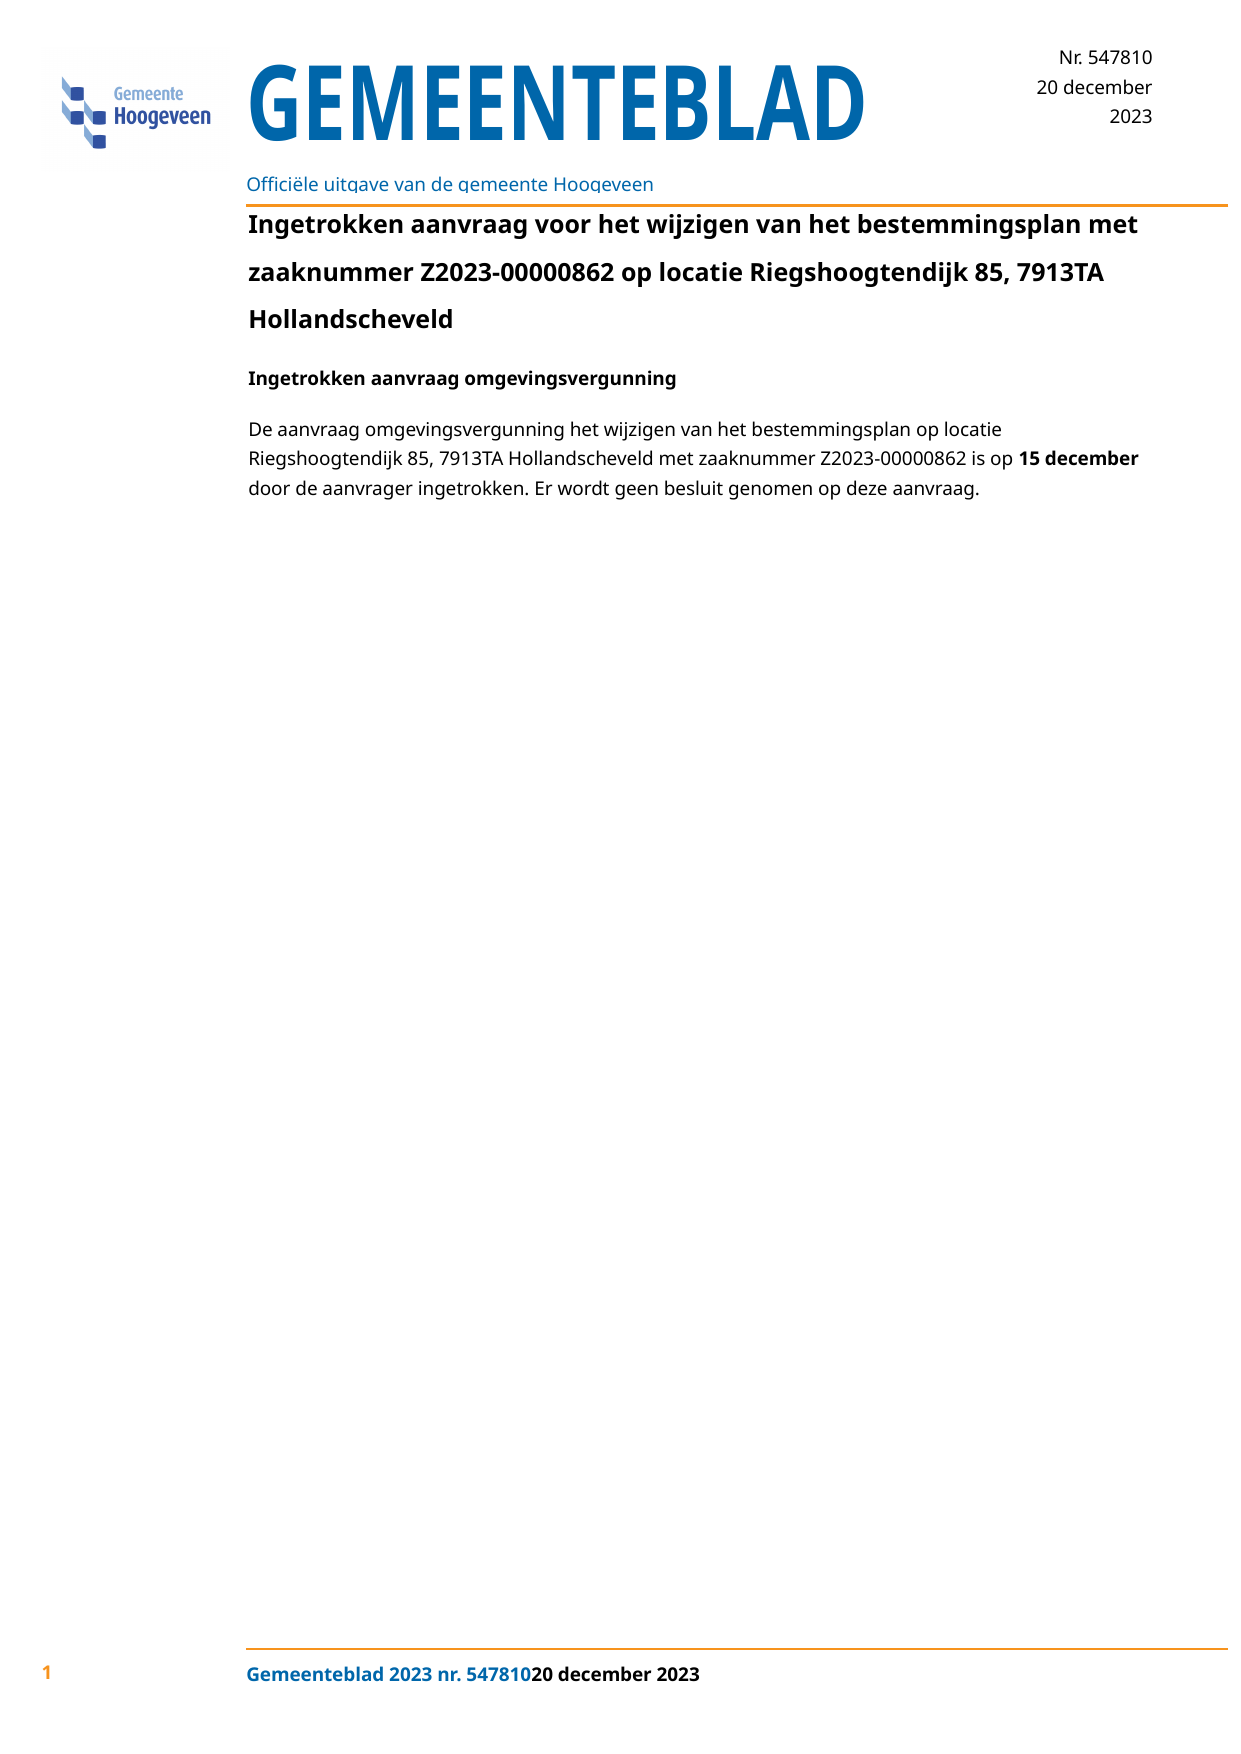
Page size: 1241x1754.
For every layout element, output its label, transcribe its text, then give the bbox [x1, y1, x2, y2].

text Ingetrokken aanvraag voor het wijzigen van het bestemmingsplan met zaaknummer Z2023-00000862 op locatie Riegshoogtendijk 85, 7913TA Hollandscheveld [248, 207, 1152, 336]
text De aanvraag omgevingsvergunning het wijzigen van het bestemmingsplan op locatie Riegshoogtendijk 85, 7913TA Hollandscheveld met zaaknummer Z2023-00000862 is op 15 december door de aanvrager ingetrokken. Er wordt geen besluit genomen op deze aanvraag. [248, 416, 1152, 501]
text Ingetrokken aanvraag omgevingsvergunning [248, 366, 1152, 391]
picture [41, 47, 231, 172]
